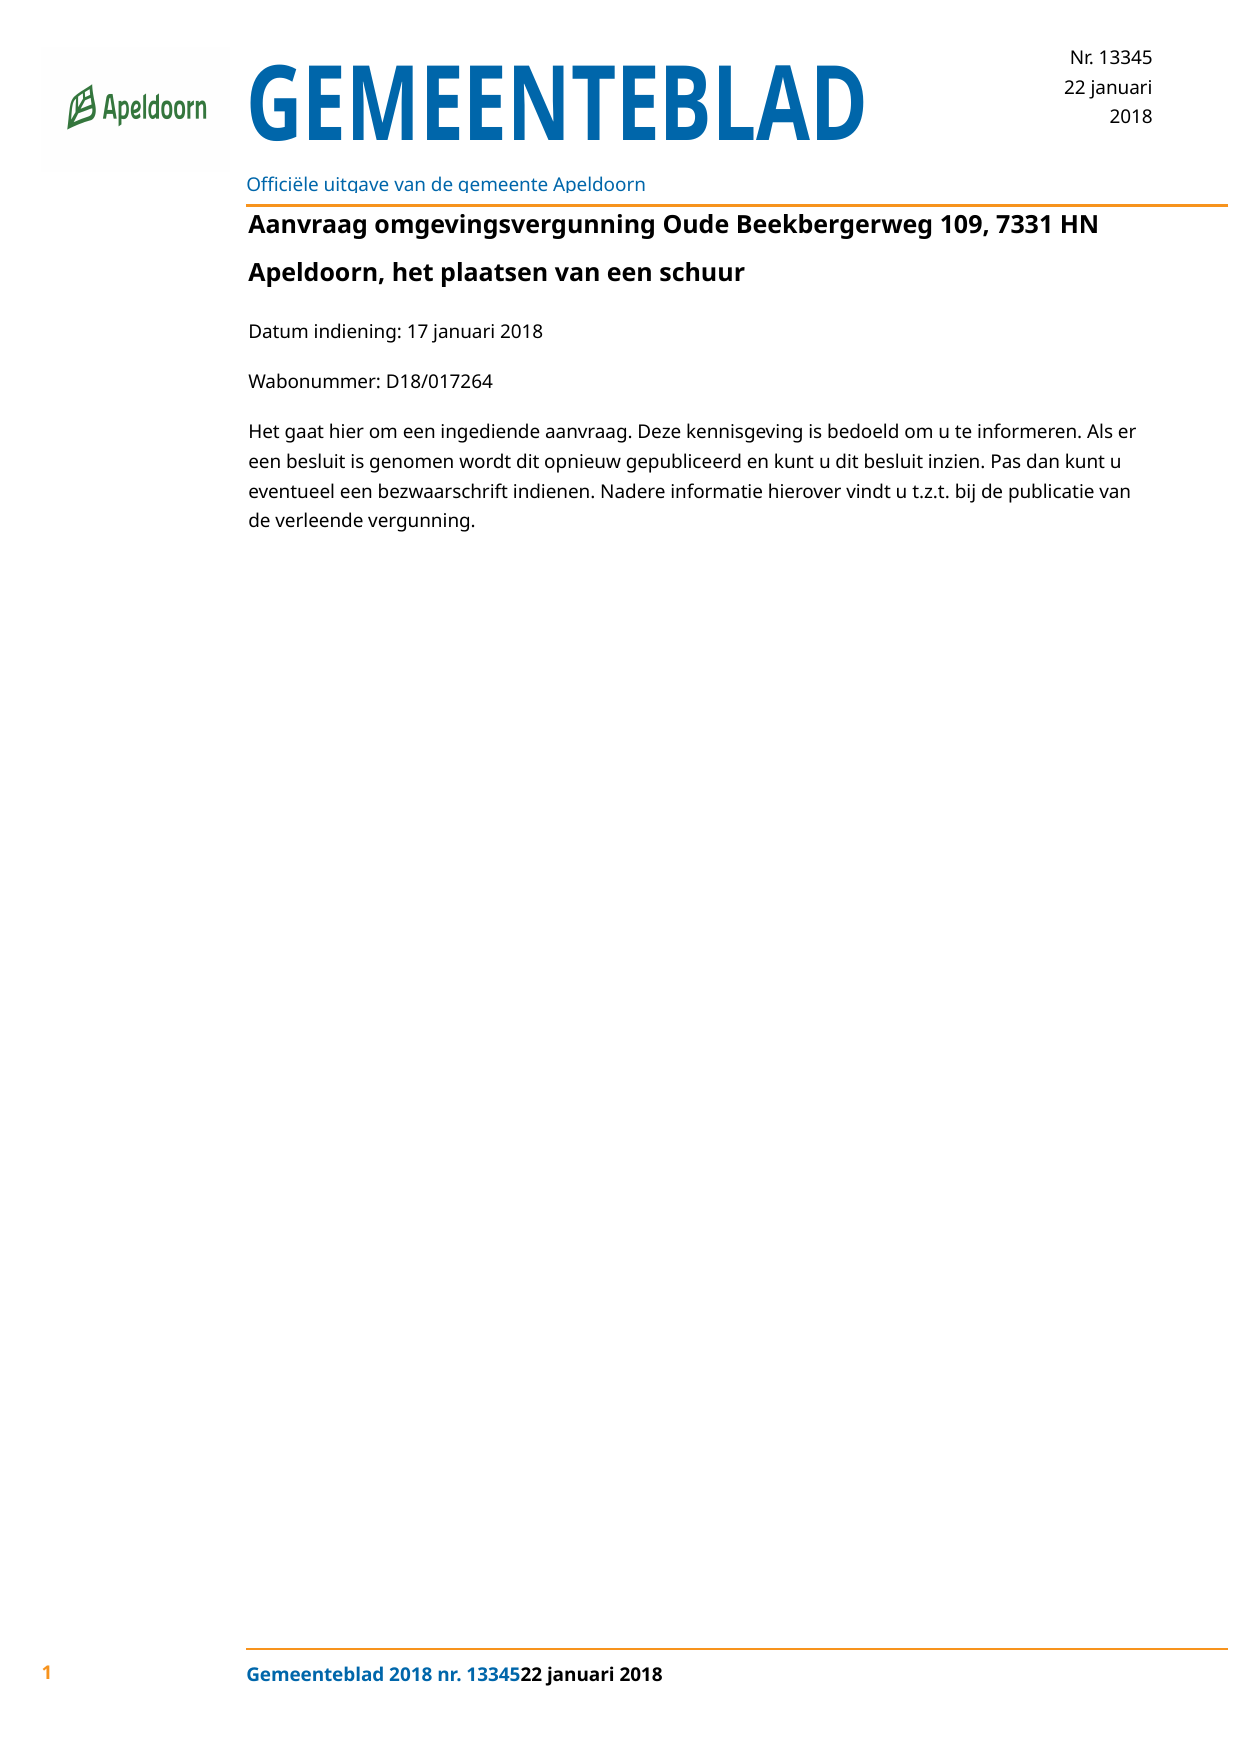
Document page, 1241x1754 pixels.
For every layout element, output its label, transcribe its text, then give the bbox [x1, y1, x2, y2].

picture [41, 47, 231, 172]
text Aanvraag omgevingsvergunning Oude Beekbergerweg 109, 7331 HN Apeldoorn, het plaatsen van een schuur [248, 207, 1152, 288]
text Wabonummer: D18/017264 [248, 368, 1152, 394]
text Datum indiening: 17 januari 2018 [248, 318, 1152, 344]
text Het gaat hier om een ingediende aanvraag. Deze kennisgeving is bedoeld om u te informeren. Als er een besluit is genomen wordt dit opnieuw gepubliceerd en kunt u dit besluit inzien. Pas dan kunt u eventueel een bezwaarschrift indienen. Nadere informatie hierover vindt u t.z.t. bij de publicatie van de verleende vergunning. [248, 419, 1152, 533]
